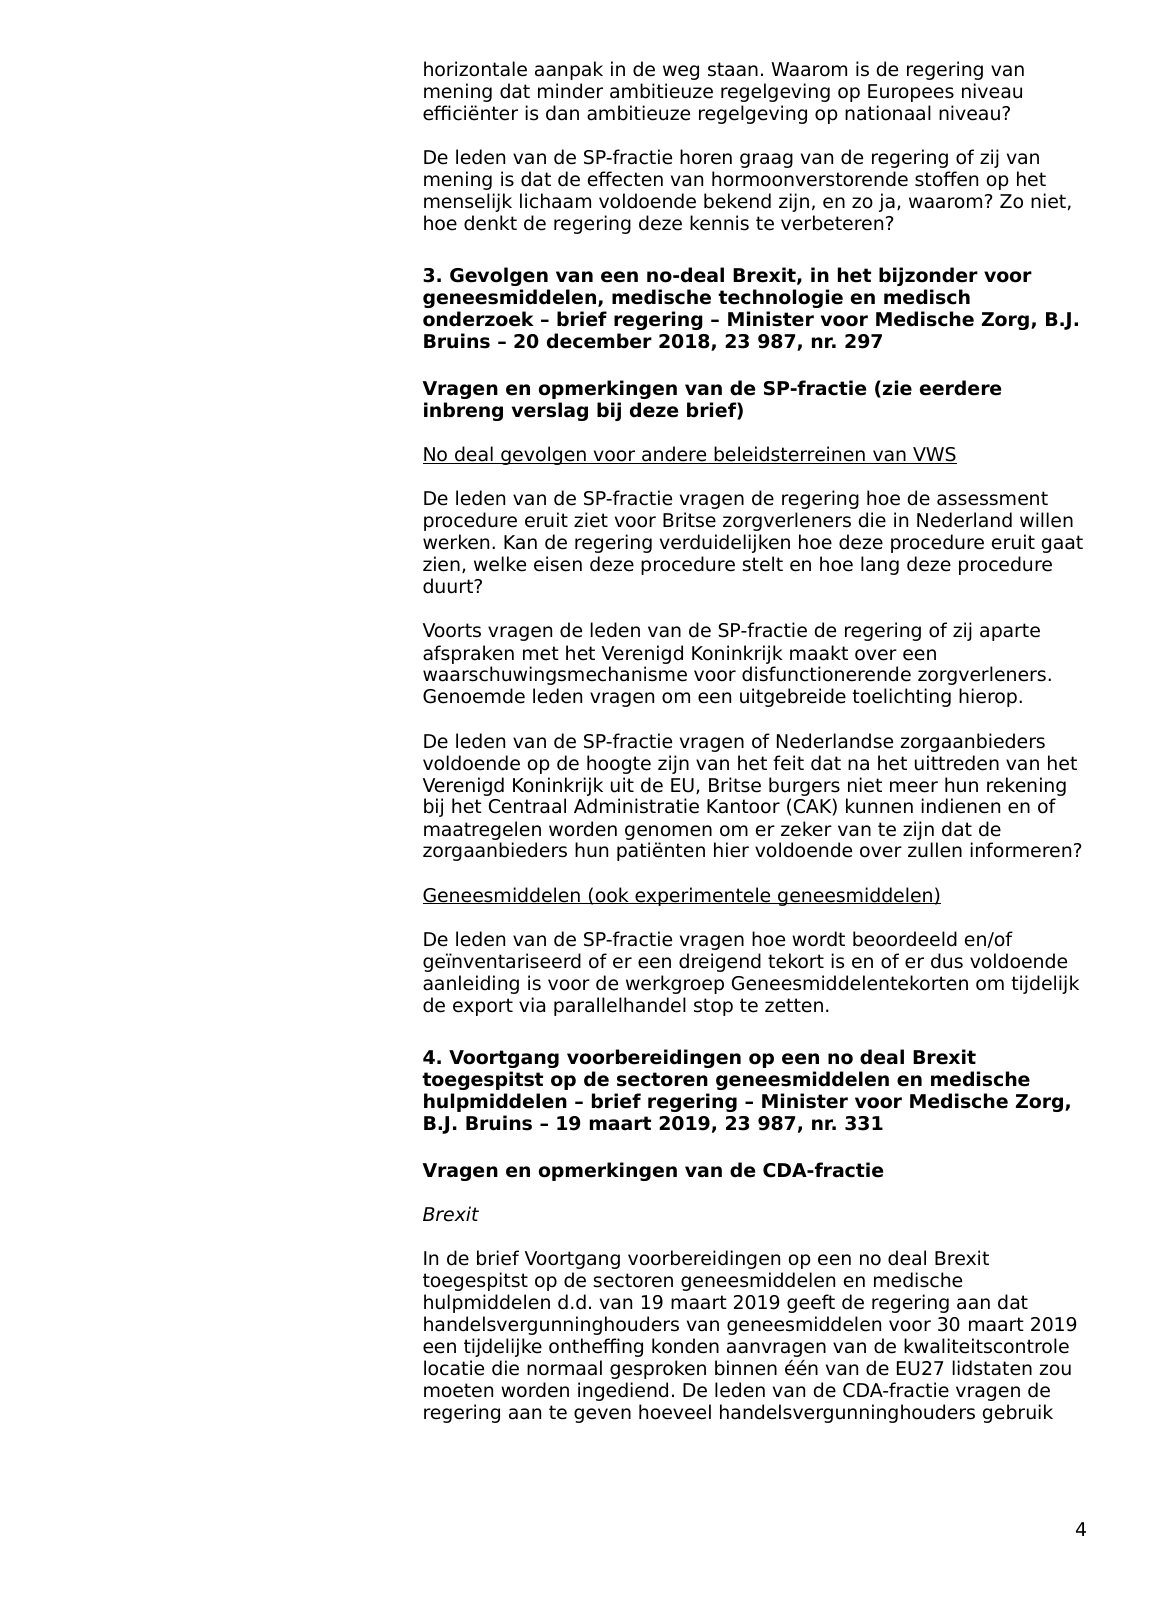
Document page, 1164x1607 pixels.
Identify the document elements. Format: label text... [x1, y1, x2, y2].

text De leden van de SP-fractie vragen of Nederlandse zorgaanbieders voldoende op de hoogte zijn van het feit dat na het uittreden van het Verenigd Koninkrijk uit de EU, Britse burgers niet meer hun rekening bij het Centraal Administratie Kantoor (CAK) kunnen indienen en of maatregelen worden genomen om er zeker van te zijn dat de zorgaanbieders hun patiënten hier voldoende over zullen informeren? [422, 731, 1087, 862]
text De leden van de SP-fractie vragen hoe wordt beoordeeld en/of geïnventariseerd of er een dreigend tekort is en of er dus voldoende aanleiding is voor de werkgroep Geneesmiddelentekorten om tijdelijk de export via parallelhandel stop te zetten. [422, 929, 1087, 1017]
subtitle 4. Voortgang voorbereidingen op een no deal Brexit toegespitst op de sectoren geneesmiddelen en medische hulpmiddelen – brief regering – Minister voor Medische Zorg, B.J. Bruins – 19 maart 2019, 23 987, nr. 331 [422, 1047, 1087, 1134]
subtitle Brexit [422, 1204, 1087, 1226]
text Voorts vragen de leden van de SP-fractie de regering of zij aparte afspraken met het Verenigd Koninkrijk maakt over een waarschuwingsmechanisme voor disfunctionerende zorgverleners. Genoemde leden vragen om een uitgebreide toelichting hierop. [422, 620, 1087, 708]
subtitle No deal gevolgen voor andere beleidsterreinen van VWS [422, 444, 1087, 466]
subtitle Geneesmiddelen (ook experimentele geneesmiddelen) [422, 884, 1087, 907]
subtitle Vragen en opmerkingen van de SP-fractie (zie eerdere inbreng verslag bij deze brief) [422, 378, 1087, 422]
text horizontale aanpak in de weg staan. Waarom is de regering van mening dat minder ambitieuze regelgeving op Europees niveau efficiënter is dan ambitieuze regelgeving op nationaal niveau? [422, 59, 1087, 125]
text In de brief Voortgang voorbereidingen op een no deal Brexit toegespitst op de sectoren geneesmiddelen en medische hulpmiddelen d.d. van 19 maart 2019 geeft de regering aan dat handelsvergunninghouders van geneesmiddelen voor 30 maart 2019 een tijdelijke ontheffing konden aanvragen van de kwaliteitscontrole locatie die normaal gesproken binnen één van de EU27 lidstaten zou moeten worden ingediend. De leden van de CDA-fractie vragen de regering aan te geven hoeveel handelsvergunninghouders gebruik [422, 1248, 1087, 1424]
subtitle 3. Gevolgen van een no-deal Brexit, in het bijzonder voor geneesmiddelen, medische technologie en medisch onderzoek – brief regering – Minister voor Medische Zorg, B.J. Bruins – 20 december 2018, 23 987, nr. 297 [422, 265, 1087, 353]
text De leden van de SP-fractie vragen de regering hoe de assessment procedure eruit ziet voor Britse zorgverleners die in Nederland willen werken. Kan de regering verduidelijken hoe deze procedure eruit gaat zien, welke eisen deze procedure stelt en hoe lang deze procedure duurt? [422, 488, 1087, 598]
subtitle Vragen en opmerkingen van de CDA-fractie [422, 1159, 1087, 1182]
text De leden van de SP-fractie horen graag van de regering of zij van mening is dat de effecten van hormoonverstorende stoffen op het menselijk lichaam voldoende bekend zijn, en zo ja, waarom? Zo niet, hoe denkt de regering deze kennis te verbeteren? [422, 147, 1087, 235]
